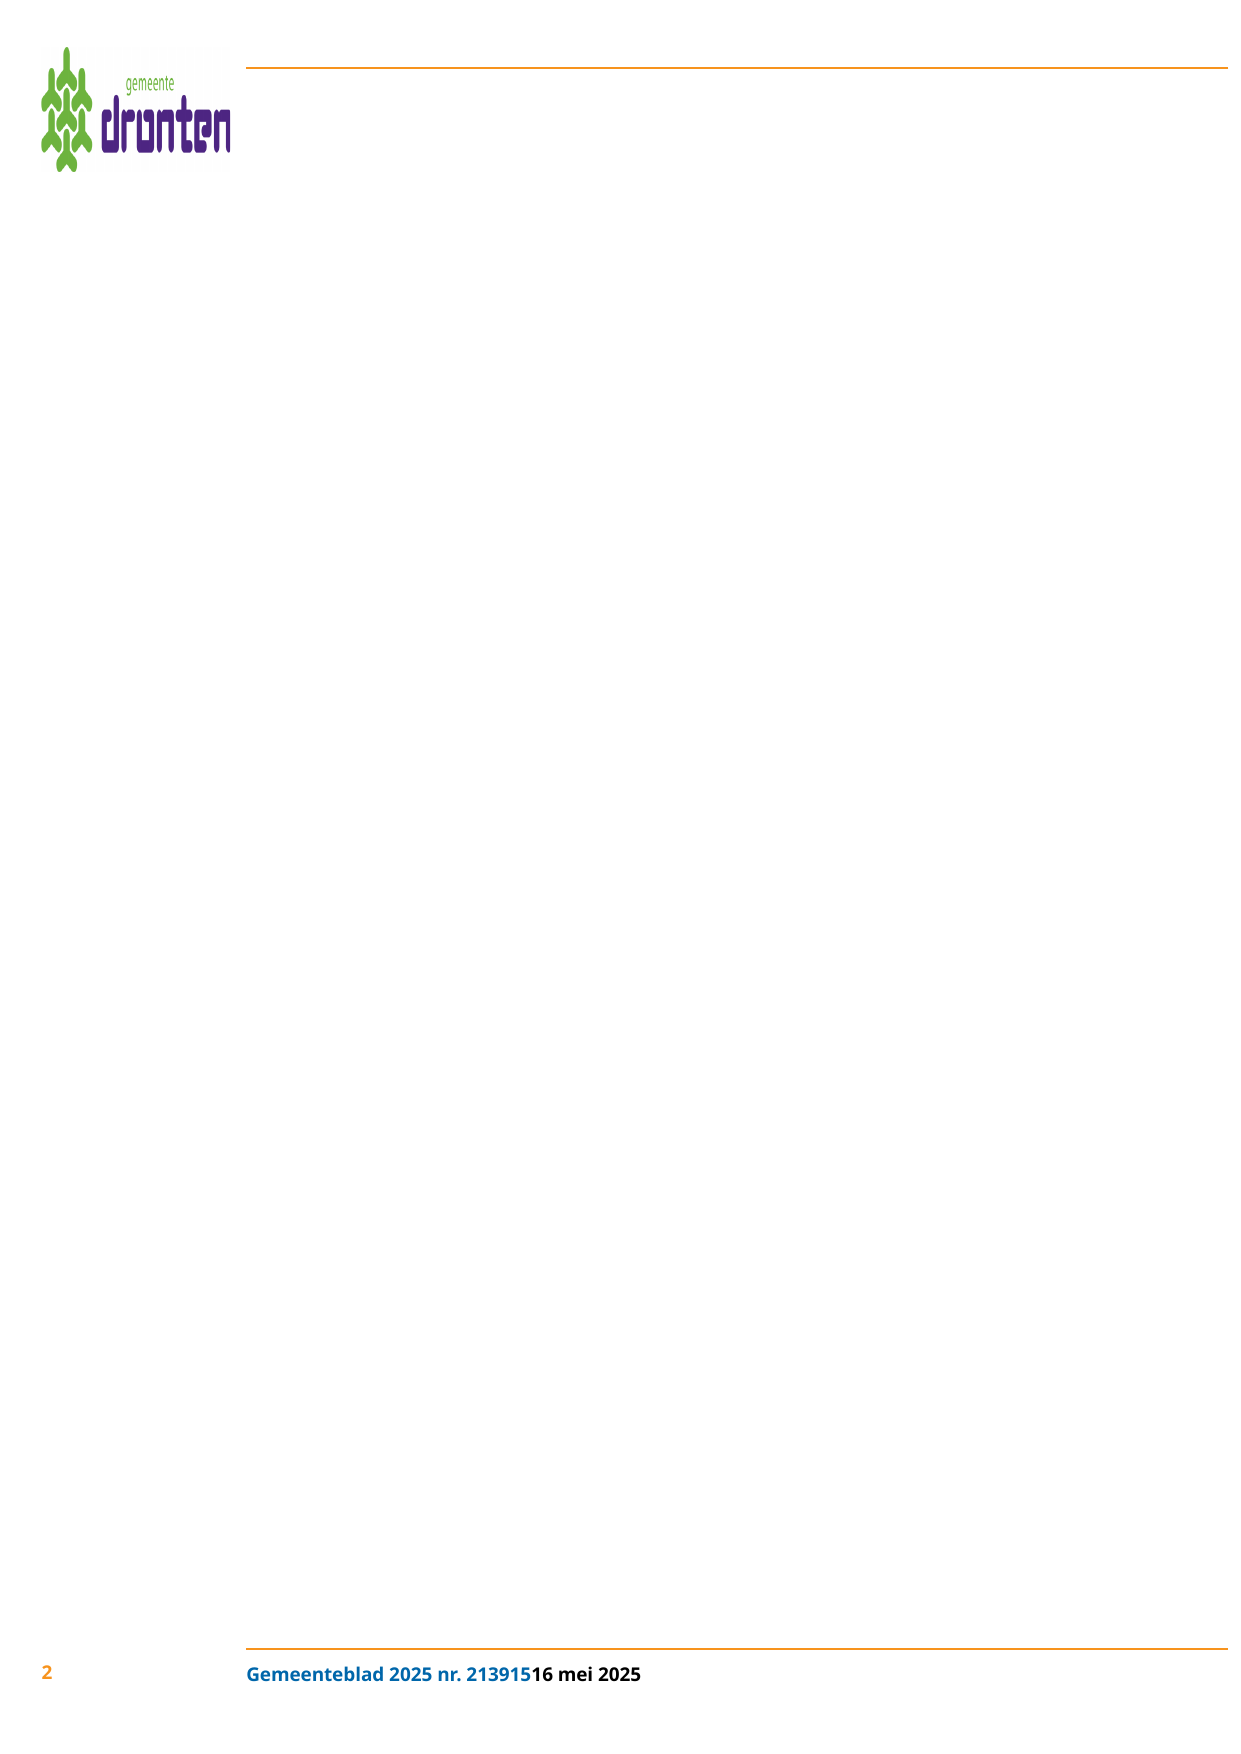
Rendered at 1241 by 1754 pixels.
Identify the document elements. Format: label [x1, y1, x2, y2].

picture [41, 47, 231, 172]
